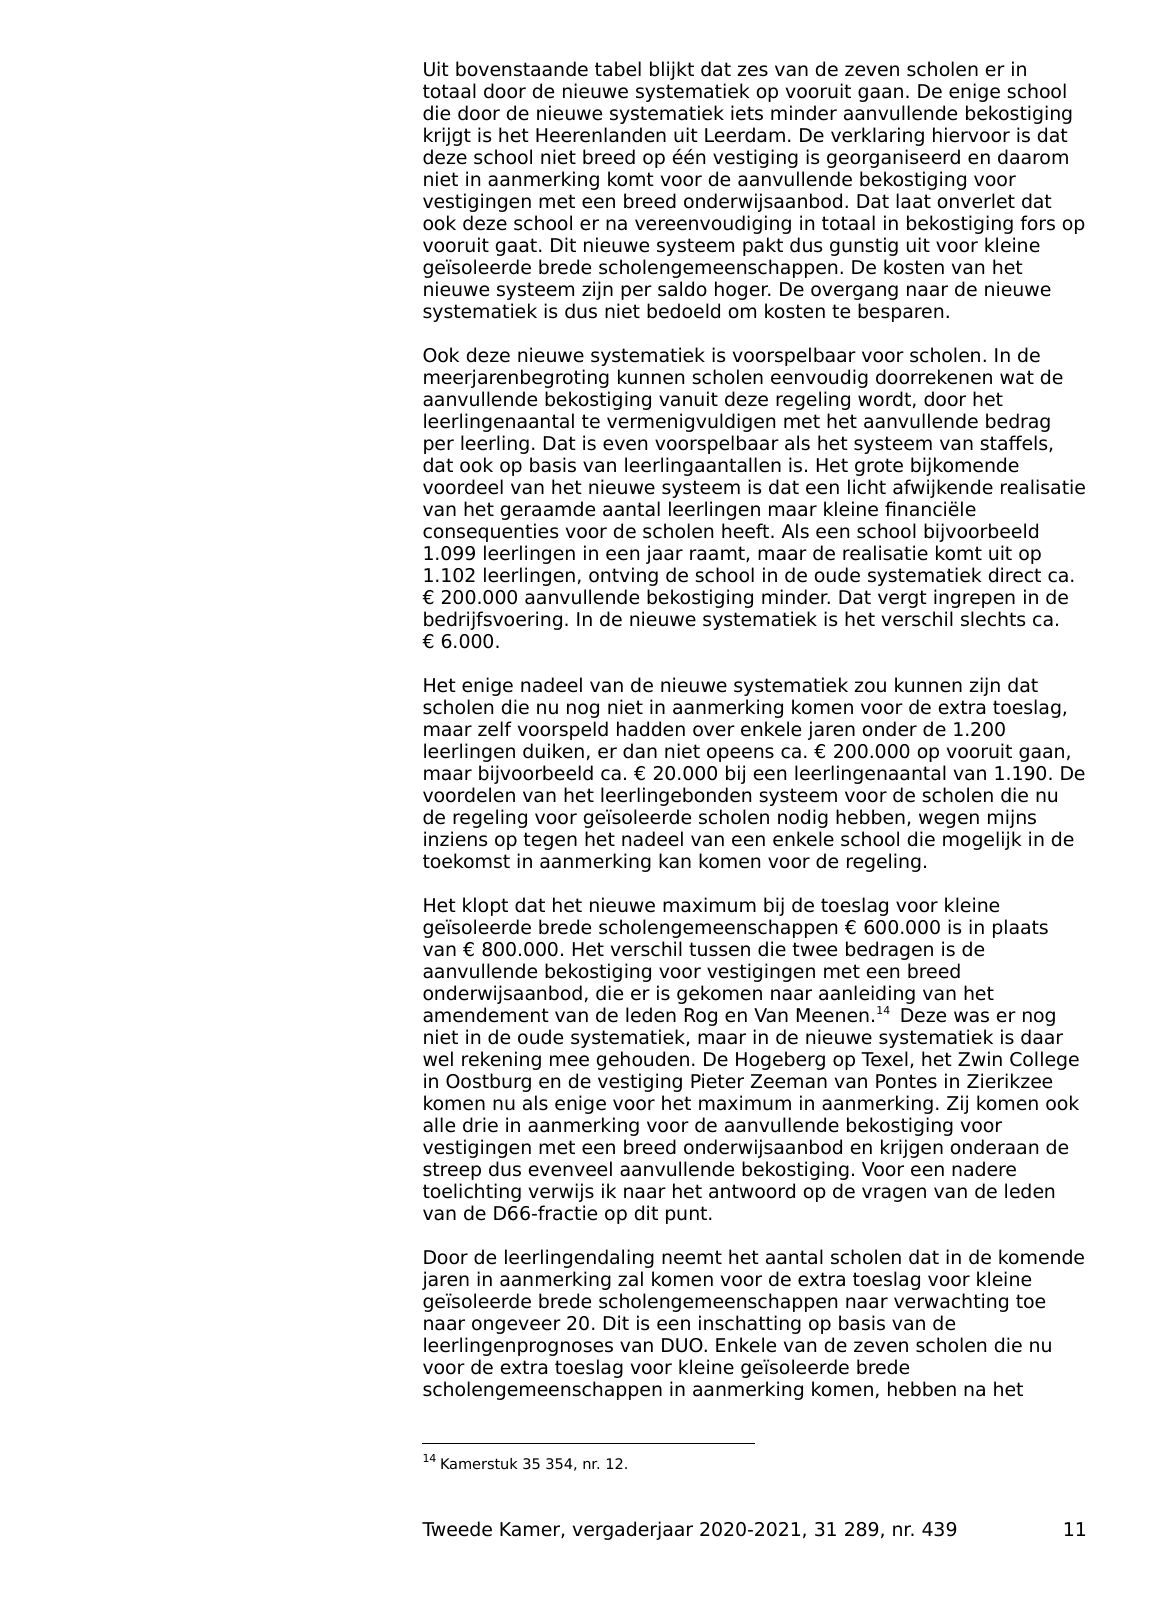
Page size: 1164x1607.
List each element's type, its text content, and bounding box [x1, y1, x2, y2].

text Kamerstuk 35 354, nr. 12. [422, 1452, 1087, 1474]
text Door de leerlingendaling neemt het aantal scholen dat in de komende jaren in aanmerking zal komen voor de extra toeslag voor kleine geïsoleerde brede scholengemeenschappen naar verwachting toe naar ongeveer 20. Dit is een inschatting op basis van de leerlingenprognoses van DUO. Enkele van de zeven scholen die nu voor de extra toeslag voor kleine geïsoleerde brede scholengemeenschappen in aanmerking komen, hebben na het [422, 1247, 1087, 1401]
text Het klopt dat het nieuwe maximum bij de toeslag voor kleine geïsoleerde brede scholengemeenschappen € 600.000 is in plaats van € 800.000. Het verschil tussen die twee bedragen is de aanvullende bekostiging voor vestigingen met een breed onderwijsaanbod, die er is gekomen naar aanleiding van het amendement van de leden Rog en Van Meenen. Deze was er nog niet in de oude systematiek, maar in de nieuwe systematiek is daar wel rekening mee gehouden. De Hogeberg op Texel, het Zwin College in Oostburg en de vestiging Pieter Zeeman van Pontes in Zierikzee komen nu als enige voor het maximum in aanmerking. Zij komen ook alle drie in aanmerking voor de aanvullende bekostiging voor vestigingen met een breed onderwijsaanbod en krijgen onderaan de streep dus evenveel aanvullende bekostiging. Voor een nadere toelichting verwijs ik naar het antwoord op de vragen van de leden van de D66-fractie op dit punt. [422, 895, 1087, 1224]
text Ook deze nieuwe systematiek is voorspelbaar voor scholen. In de meerjarenbegroting kunnen scholen eenvoudig doorrekenen wat de aanvullende bekostiging vanuit deze regeling wordt, door het leerlingenaantal te vermenigvuldigen met het aanvullende bedrag per leerling. Dat is even voorspelbaar als het systeem van staffels, dat ook op basis van leerlingaantallen is. Het grote bijkomende voordeel van het nieuwe systeem is dat een licht afwijkende realisatie van het geraamde aantal leerlingen maar kleine financiële consequenties voor de scholen heeft. Als een school bijvoorbeeld 1.099 leerlingen in een jaar raamt, maar de realisatie komt uit op 1.102 leerlingen, ontving de school in de oude systematiek direct ca. € 200.000 aanvullende bekostiging minder. Dat vergt ingrepen in de bedrijfsvoering. In de nieuwe systematiek is het verschil slechts ca. € 6.000. [422, 345, 1087, 653]
text Uit bovenstaande tabel blijkt dat zes van de zeven scholen er in totaal door de nieuwe systematiek op vooruit gaan. De enige school die door de nieuwe systematiek iets minder aanvullende bekostiging krijgt is het Heerenlanden uit Leerdam. De verklaring hiervoor is dat deze school niet breed op één vestiging is georganiseerd en daarom niet in aanmerking komt voor de aanvullende bekostiging voor vestigingen met een breed onderwijsaanbod. Dat laat onverlet dat ook deze school er na vereenvoudiging in totaal in bekostiging fors op vooruit gaat. Dit nieuwe systeem pakt dus gunstig uit voor kleine geïsoleerde brede scholengemeenschappen. De kosten van het nieuwe systeem zijn per saldo hoger. De overgang naar de nieuwe systematiek is dus niet bedoeld om kosten te besparen. [422, 59, 1087, 323]
text Het enige nadeel van de nieuwe systematiek zou kunnen zijn dat scholen die nu nog niet in aanmerking komen voor de extra toeslag, maar zelf voorspeld hadden over enkele jaren onder de 1.200 leerlingen duiken, er dan niet opeens ca. € 200.000 op vooruit gaan, maar bijvoorbeeld ca. € 20.000 bij een leerlingenaantal van 1.190. De voordelen van het leerlingebonden systeem voor de scholen die nu de regeling voor geïsoleerde scholen nodig hebben, wegen mijns inziens op tegen het nadeel van een enkele school die mogelijk in de toekomst in aanmerking kan komen voor de regeling. [422, 675, 1087, 873]
